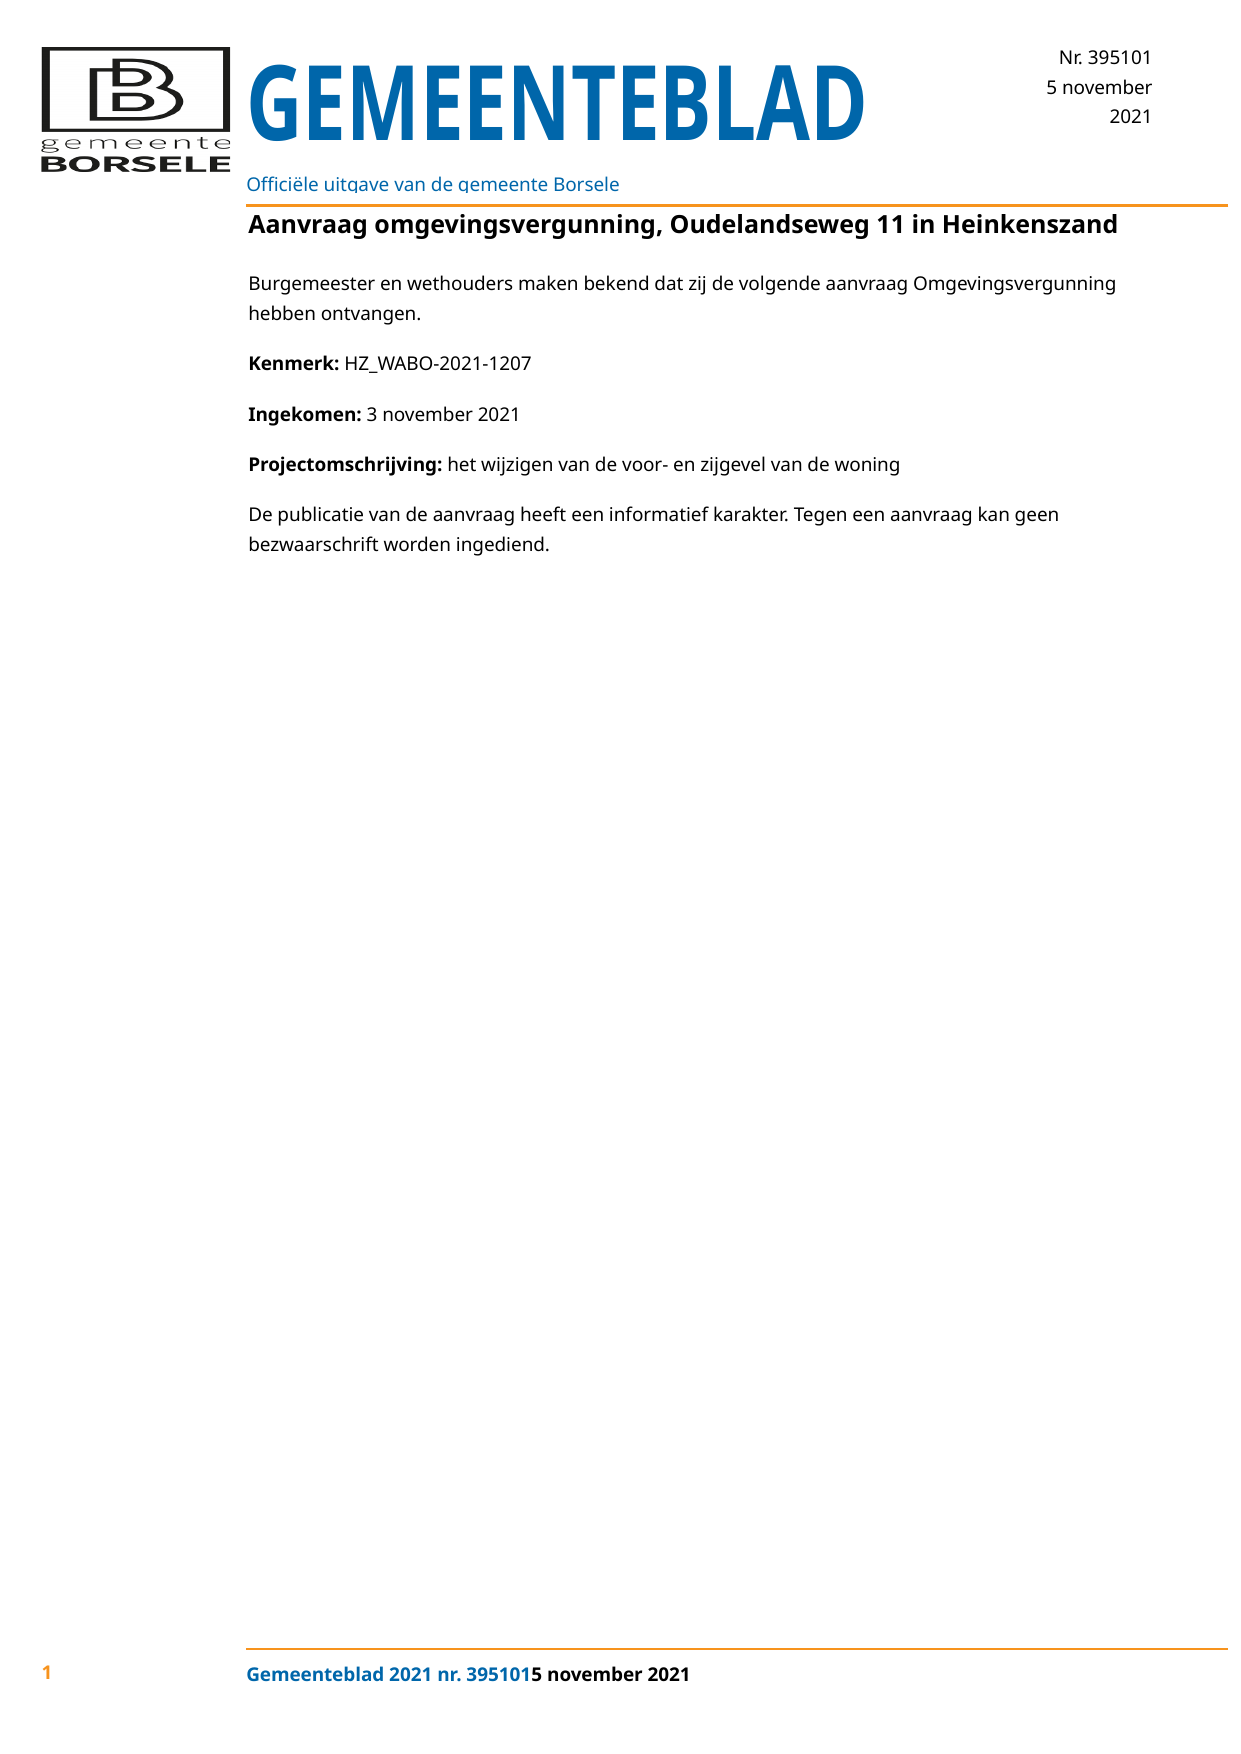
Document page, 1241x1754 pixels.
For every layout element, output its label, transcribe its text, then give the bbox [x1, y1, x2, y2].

text Burgemeester en wethouders maken bekend dat zij de volgende aanvraag Omgevingsvergunning hebben ontvangen. [248, 270, 1152, 326]
text Kenmerk: HZ_WABO-2021-1207 [248, 350, 1152, 376]
text Ingekomen: 3 november 2021 [248, 401, 1152, 426]
text Aanvraag omgevingsvergunning, Oudelandseweg 11 in Heinkenszand [248, 207, 1152, 241]
text De publicatie van de aanvraag heeft een informatief karakter. Tegen een aanvraag kan geen bezwaarschrift worden ingediend. [248, 502, 1152, 557]
text Projectomschrijving: het wijzigen van de voor- en zijgevel van de woning [248, 451, 1152, 477]
picture [41, 47, 231, 172]
